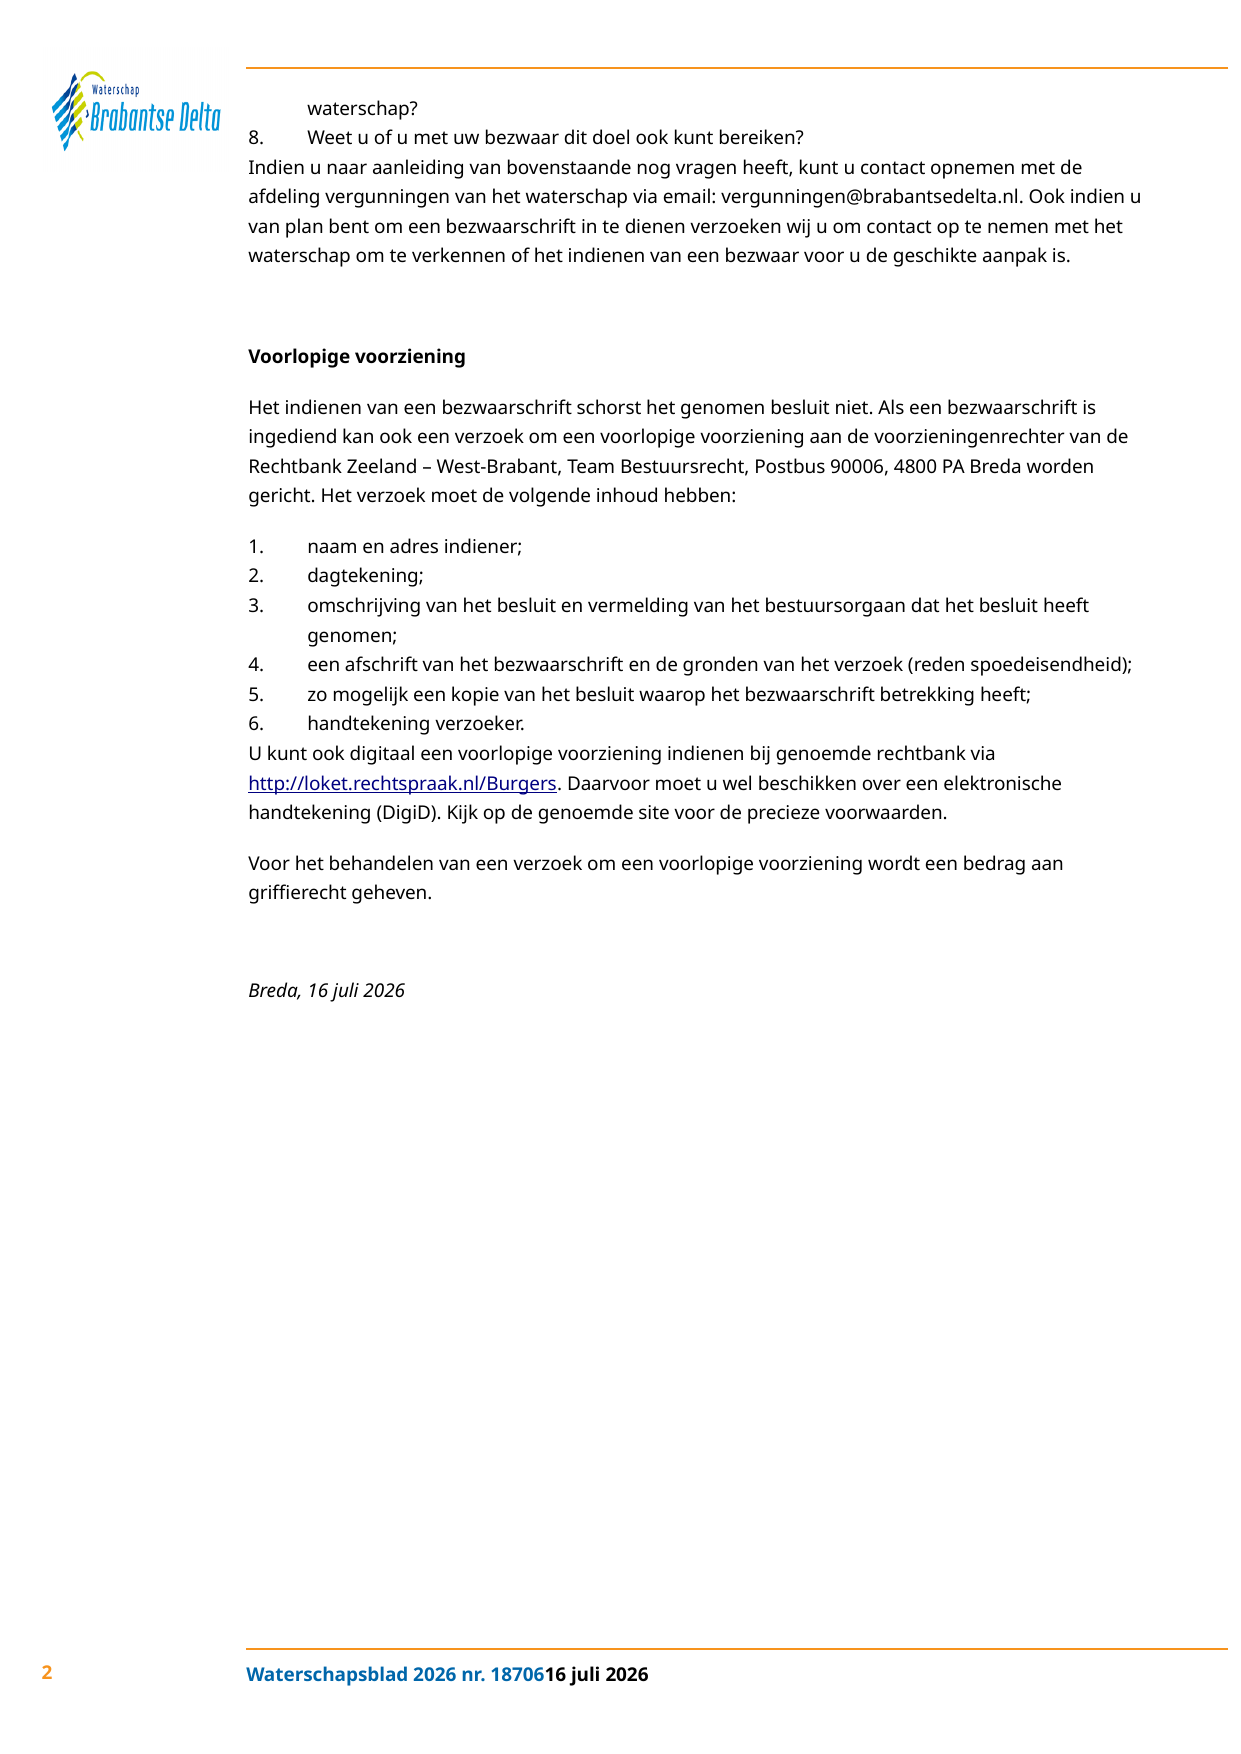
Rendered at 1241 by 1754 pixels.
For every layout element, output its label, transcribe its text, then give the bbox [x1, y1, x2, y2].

text Indien u naar aanleiding van bovenstaande nog vragen heeft, kunt u contact opnemen met de afdeling vergunningen van het waterschap via email: vergunningen@brabantsedelta.nl. Ook indien u van plan bent om een bezwaarschrift in te dienen verzoeken wij u om contact op te nemen met het waterschap om te verkennen of het indienen van een bezwaar voor u de geschikte aanpak is. [248, 154, 1152, 268]
list Weet u of u met uw bezwaar dit doel ook kunt bereiken? [248, 124, 1152, 150]
list zo mogelijk een kopie van het besluit waarop het bezwaarschrift betrekking heeft; [248, 681, 1152, 707]
list waterschap? [248, 95, 1152, 121]
text Voor het behandelen van een verzoek om een voorlopige voorziening wordt een bedrag aan griffierecht geheven. [248, 850, 1152, 905]
text U kunt ook digitaal een voorlopige voorziening indienen bij genoemde rechtbank via http://loket.rechtspraak.nl/Burgers. Daarvoor moet u wel beschikken over een elektronische handtekening (DigiD). Kijk op de genoemde site voor de precieze voorwaarden. [248, 740, 1152, 825]
list omschrijving van het besluit en vermelding van het bestuursorgaan dat het besluit heeft genomen; [248, 592, 1152, 648]
list naam en adres indiener; [248, 533, 1152, 559]
text Het indienen van een bezwaarschrift schorst het genomen besluit niet. Als een bezwaarschrift is ingediend kan ook een verzoek om een voorlopige voorziening aan de voorzieningenrechter van de Rechtbank Zeeland – West-Brabant, Team Bestuursrecht, Postbus 90006, 4800 PA Breda worden gericht. Het verzoek moet de volgende inhoud hebben: [248, 394, 1152, 508]
list een afschrift van het bezwaarschrift en de gronden van het verzoek (reden spoedeisendheid); [248, 651, 1152, 677]
picture [41, 47, 231, 172]
text Voorlopige voorziening [248, 343, 1152, 369]
text Breda, 16 juli 2026 [248, 978, 1152, 1003]
list dagtekening; [248, 563, 1152, 588]
list handtekening verzoeker. [248, 711, 1152, 736]
